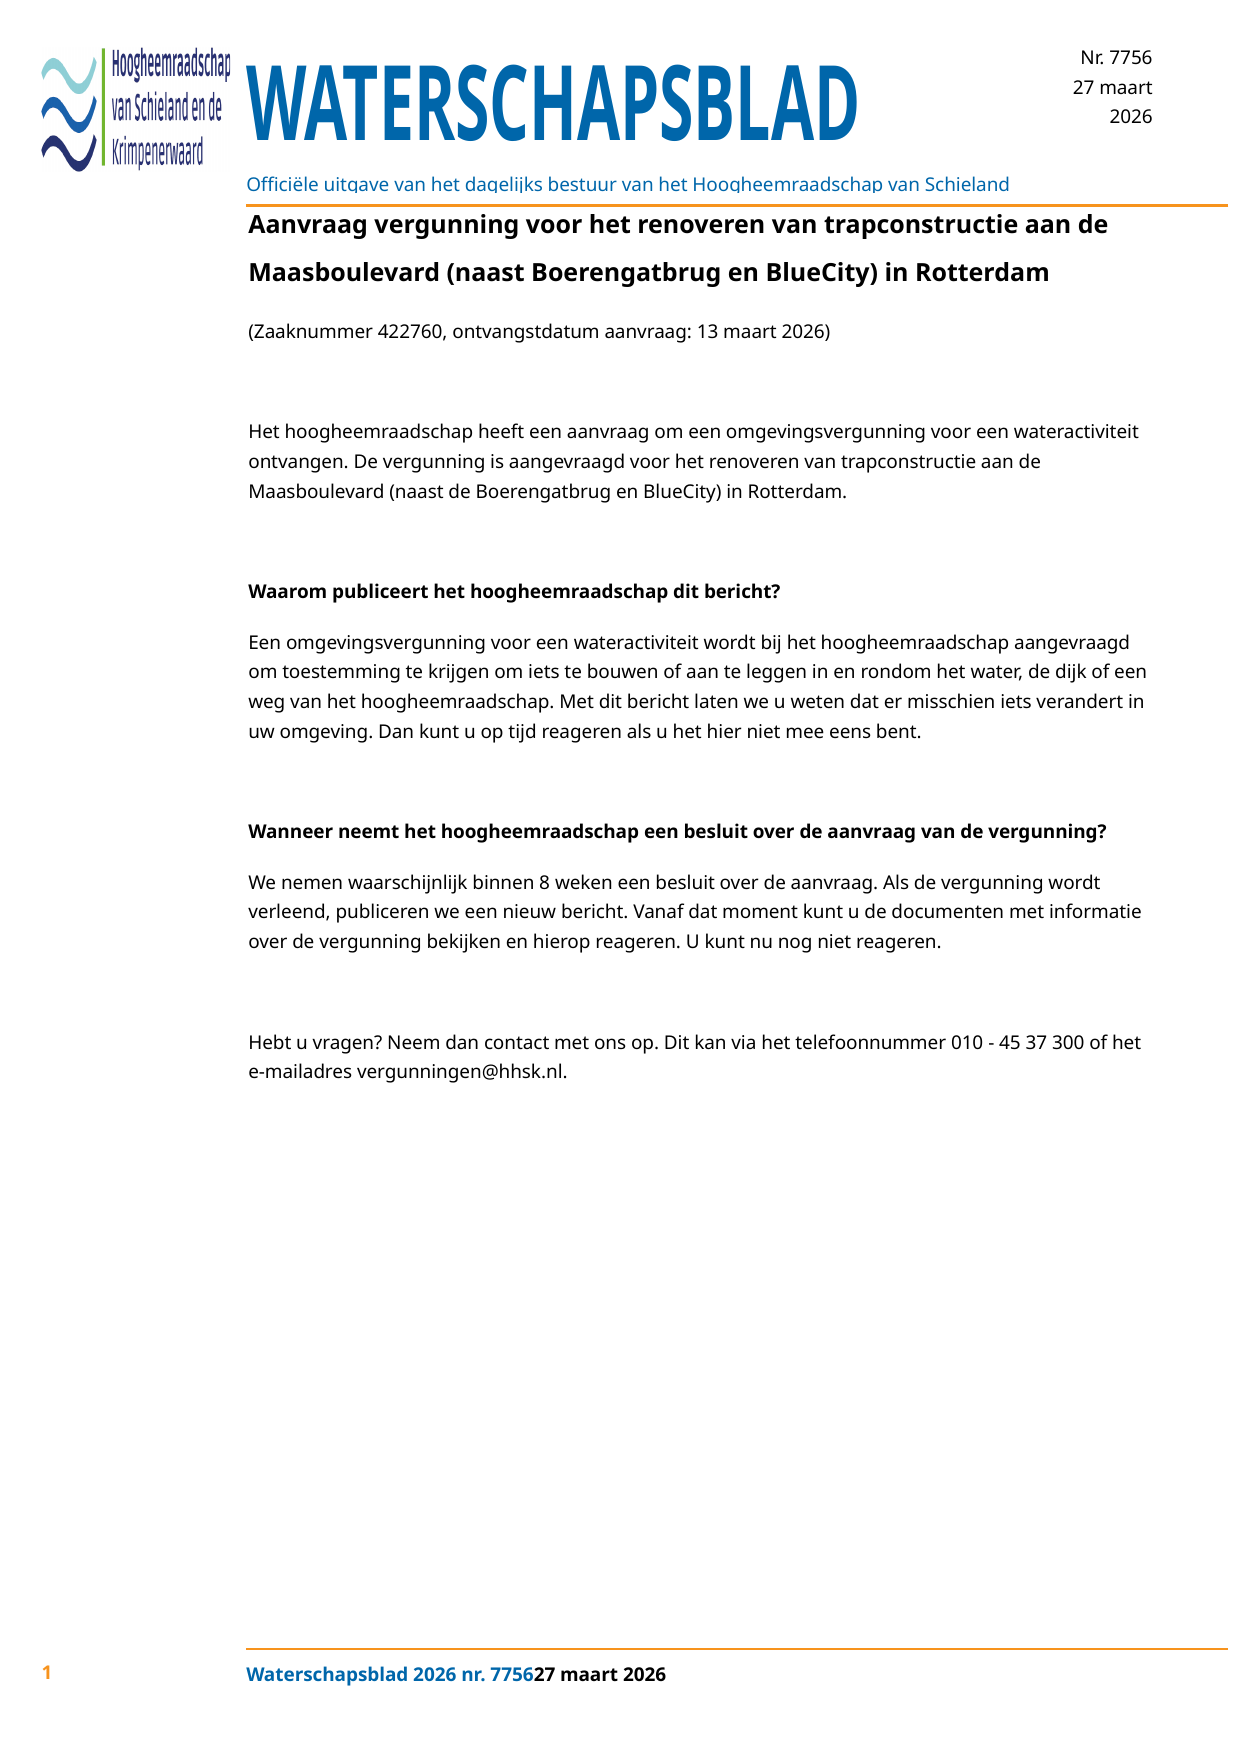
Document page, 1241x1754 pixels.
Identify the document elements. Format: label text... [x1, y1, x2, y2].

text (Zaaknummer 422760, ontvangstdatum aanvraag: 13 maart 2026) [248, 318, 1152, 344]
text Waarom publiceert het hoogheemraadschap dit bericht? [248, 579, 1152, 604]
text Het hoogheemraadschap heeft een aanvraag om een omgevingsvergunning voor een wateractiviteit ontvangen. De vergunning is aangevraagd voor het renoveren van trapconstructie aan de Maasboulevard (naast de Boerengatbrug en BlueCity) in Rotterdam. [248, 419, 1152, 504]
text We nemen waarschijnlijk binnen 8 weken een besluit over de aanvraag. Als de vergunning wordt verleend, publiceren we een nieuw bericht. Vanaf dat moment kunt u de documenten met informatie over de vergunning bekijken en hierop reageren. U kunt nu nog niet reageren. [248, 869, 1152, 954]
text Wanneer neemt het hoogheemraadschap een besluit over de aanvraag van de vergunning? [248, 819, 1152, 844]
picture [41, 47, 231, 172]
text Een omgevingsvergunning voor een wateractiviteit wordt bij het hoogheemraadschap aangevraagd om toestemming te krijgen om iets te bouwen of aan te leggen in en rondom het water, de dijk of een weg van het hoogheemraadschap. Met dit bericht laten we u weten dat er misschien iets verandert in uw omgeving. Dan kunt u op tijd reageren als u het hier niet mee eens bent. [248, 629, 1152, 744]
text Aanvraag vergunning voor het renoveren van trapconstructie aan de Maasboulevard (naast Boerengatbrug en BlueCity) in Rotterdam [248, 207, 1152, 288]
text Hebt u vragen? Neem dan contact met ons op. Dit kan via het telefoonnummer 010 - 45 37 300 of het e-mailadres vergunningen@hhsk.nl. [248, 1029, 1152, 1084]
